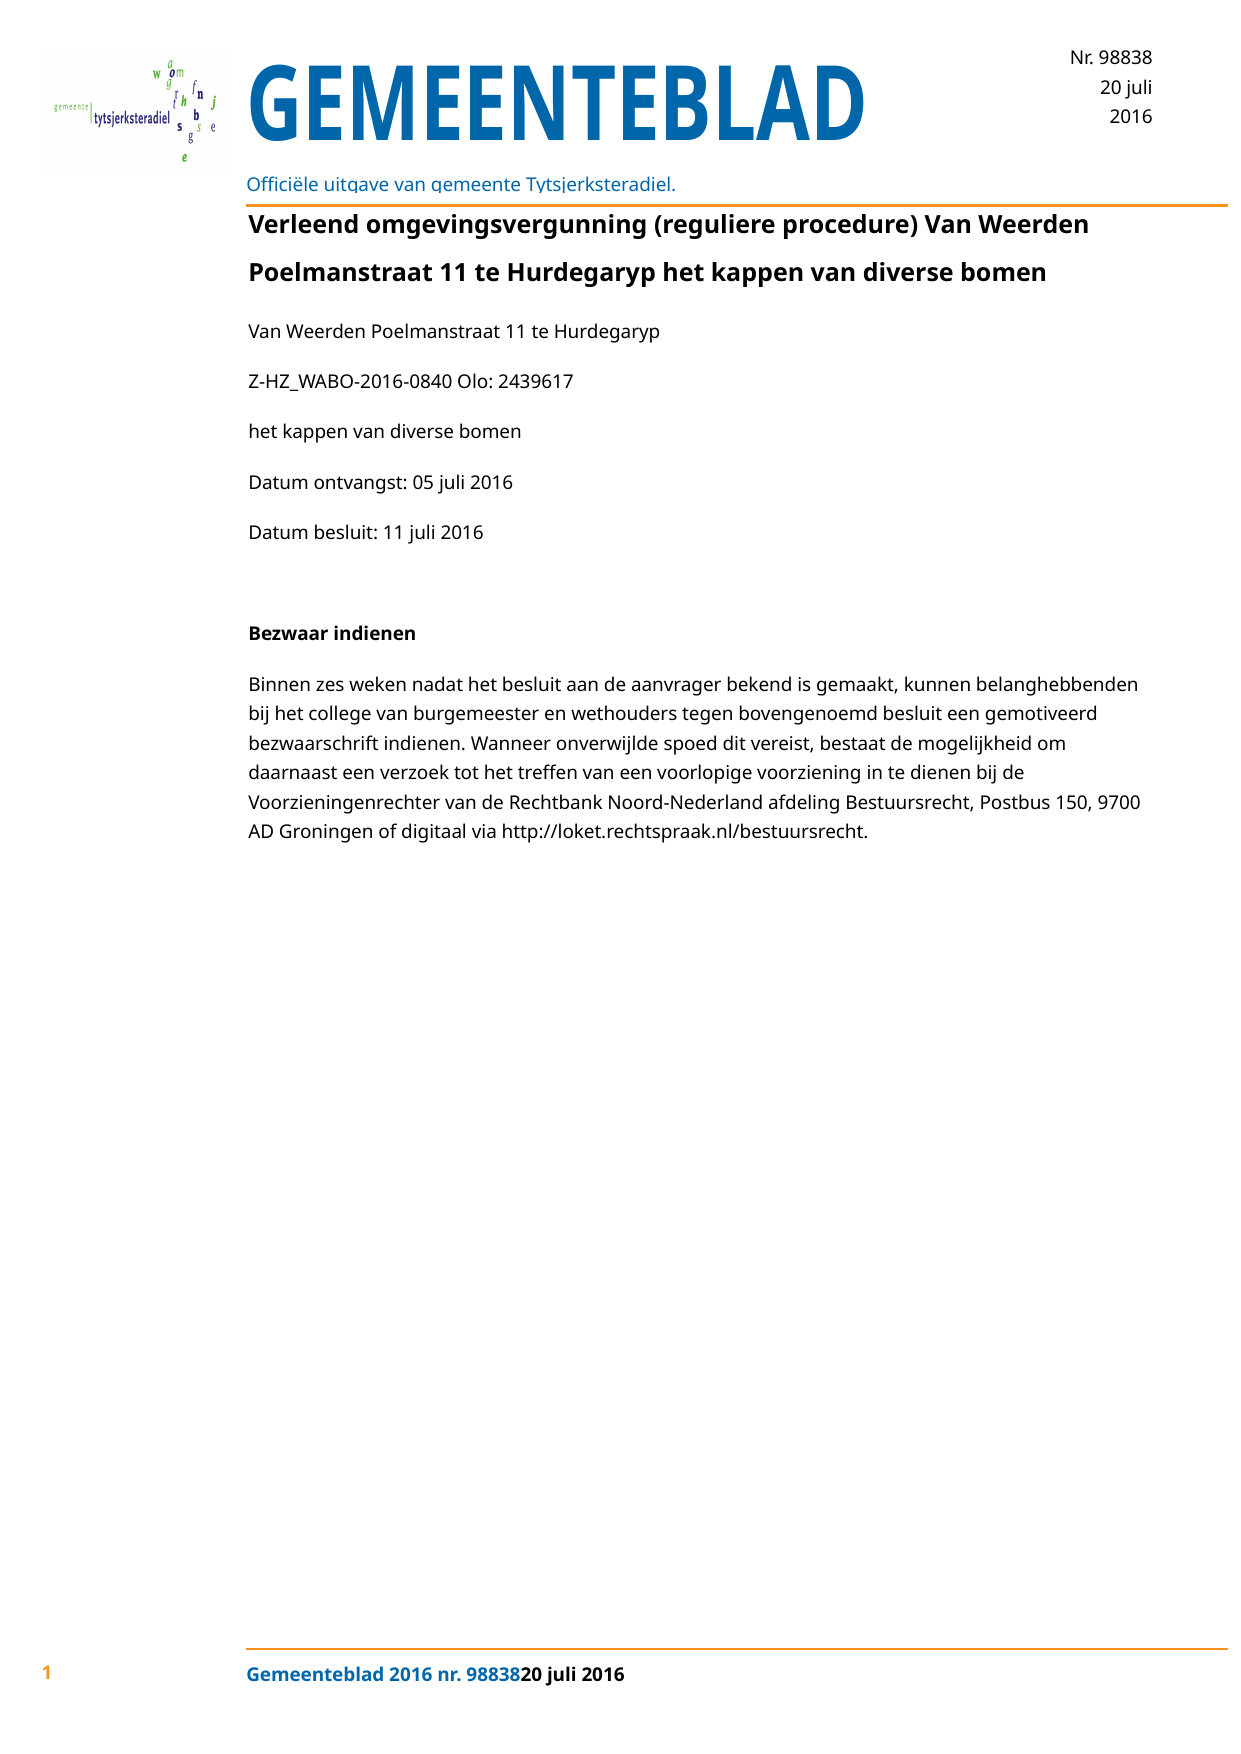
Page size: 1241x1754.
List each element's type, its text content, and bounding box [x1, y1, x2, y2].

text Datum ontvangst: 05 juli 2016 [248, 469, 1152, 495]
text Datum besluit: 11 juli 2016 [248, 519, 1152, 545]
text Verleend omgevingsvergunning (reguliere procedure) Van Weerden Poelmanstraat 11 te Hurdegaryp het kappen van diverse bomen [248, 207, 1152, 288]
text Bezwaar indienen [248, 620, 1152, 646]
text Van Weerden Poelmanstraat 11 te Hurdegaryp [248, 318, 1152, 344]
text het kappen van diverse bomen [248, 419, 1152, 444]
picture [41, 47, 231, 172]
text Binnen zes weken nadat het besluit aan de aanvrager bekend is gemaakt, kunnen belanghebbenden bij het college van burgemeester en wethouders tegen bovengenoemd besluit een gemotiveerd bezwaarschrift indienen. Wanneer onverwijlde spoed dit vereist, bestaat de mogelijkheid om daarnaast een verzoek tot het treffen van een voorlopige voorziening in te dienen bij de Voorzieningenrechter van de Rechtbank Noord-Nederland afdeling Bestuursrecht, Postbus 150, 9700 AD Groningen of digitaal via http://loket.rechtspraak.nl/bestuursrecht. [248, 671, 1152, 844]
text Z-HZ_WABO-2016-0840 Olo: 2439617 [248, 368, 1152, 394]
